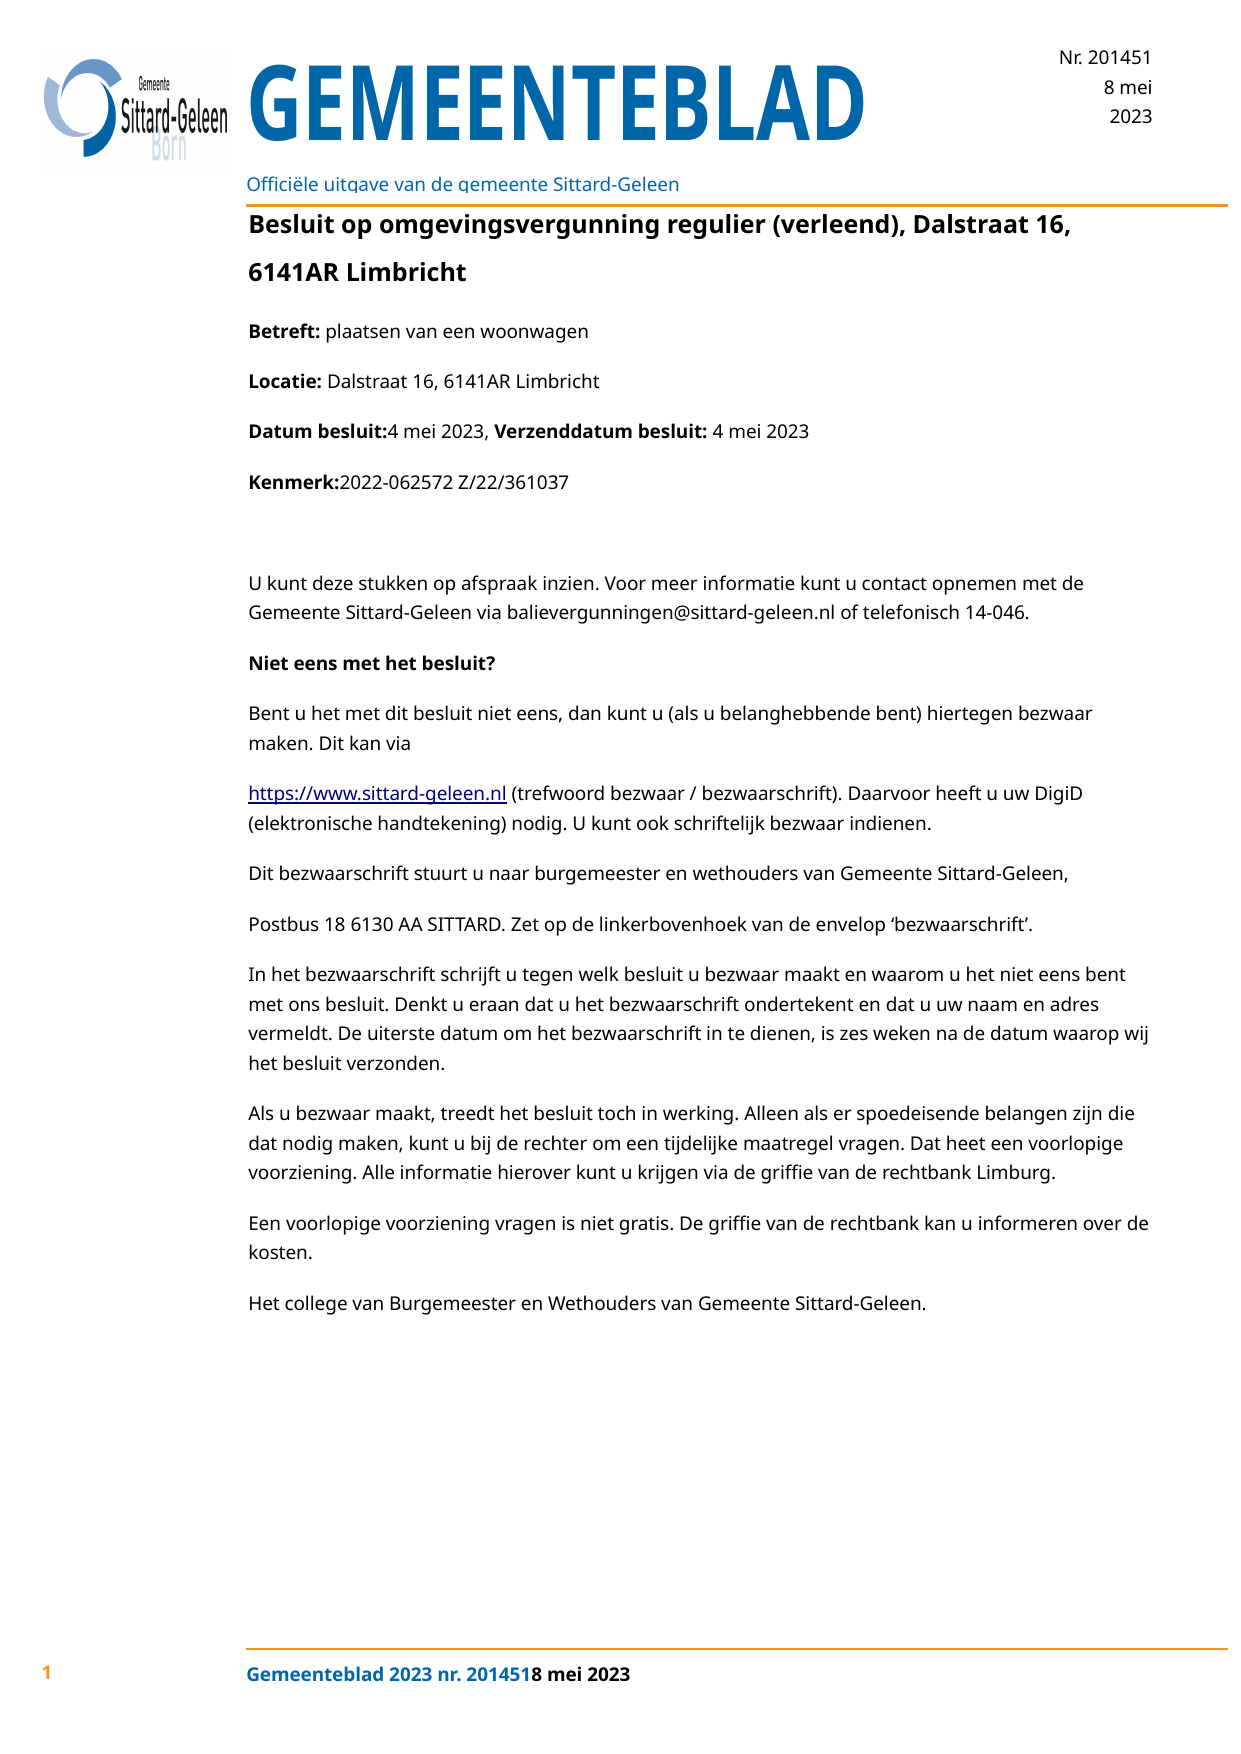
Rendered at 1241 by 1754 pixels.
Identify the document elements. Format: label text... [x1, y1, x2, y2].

text Postbus 18 6130 AA SITTARD. Zet op de linkerbovenhoek van de envelop ‘bezwaarschrift’. [248, 911, 1152, 937]
text Kenmerk:2022-062572 Z/22/361037 [248, 469, 1152, 495]
text https://www.sittard-geleen.nl (trefwoord bezwaar / bezwaarschrift). Daarvoor heeft u uw DigiD (elektronische handtekening) nodig. U kunt ook schriftelijk bezwaar indienen. [248, 780, 1152, 836]
text Datum besluit:4 mei 2023, Verzenddatum besluit: 4 mei 2023 [248, 419, 1152, 444]
text Besluit op omgevingsvergunning regulier (verleend), Dalstraat 16, 6141AR Limbricht [248, 207, 1152, 288]
text In het bezwaarschrift schrijft u tegen welk besluit u bezwaar maakt en waarom u het niet eens bent met ons besluit. Denkt u eraan dat u het bezwaarschrift ondertekent en dat u uw naam en adres vermeldt. De uiterste datum om het bezwaarschrift in te dienen, is zes weken na de datum waarop wij het besluit verzonden. [248, 961, 1152, 1076]
text Als u bezwaar maakt, treedt het besluit toch in werking. Alleen als er spoedeisende belangen zijn die dat nodig maken, kunt u bij de rechter om een tijdelijke maatregel vragen. Dat heet een voorlopige voorziening. Alle informatie hierover kunt u krijgen via de griffie van de rechtbank Limburg. [248, 1100, 1152, 1185]
text Betreft: plaatsen van een woonwagen [248, 318, 1152, 344]
text U kunt deze stukken op afspraak inzien. Voor meer informatie kunt u contact opnemen met de Gemeente Sittard-Geleen via balievergunningen@sittard-geleen.nl of telefonisch 14-046. [248, 570, 1152, 625]
text Bent u het met dit besluit niet eens, dan kunt u (als u belanghebbende bent) hiertegen bezwaar maken. Dit kan via [248, 700, 1152, 756]
text Locatie: Dalstraat 16, 6141AR Limbricht [248, 368, 1152, 394]
text Niet eens met het besluit? [248, 650, 1152, 676]
text Een voorlopige voorziening vragen is niet gratis. De griffie van de rechtbank kan u informeren over de kosten. [248, 1210, 1152, 1265]
text Dit bezwaarschrift stuurt u naar burgemeester en wethouders van Gemeente Sittard-Geleen, [248, 860, 1152, 886]
text Het college van Burgemeester en Wethouders van Gemeente Sittard-Geleen. [248, 1290, 1152, 1316]
picture [41, 47, 231, 172]
